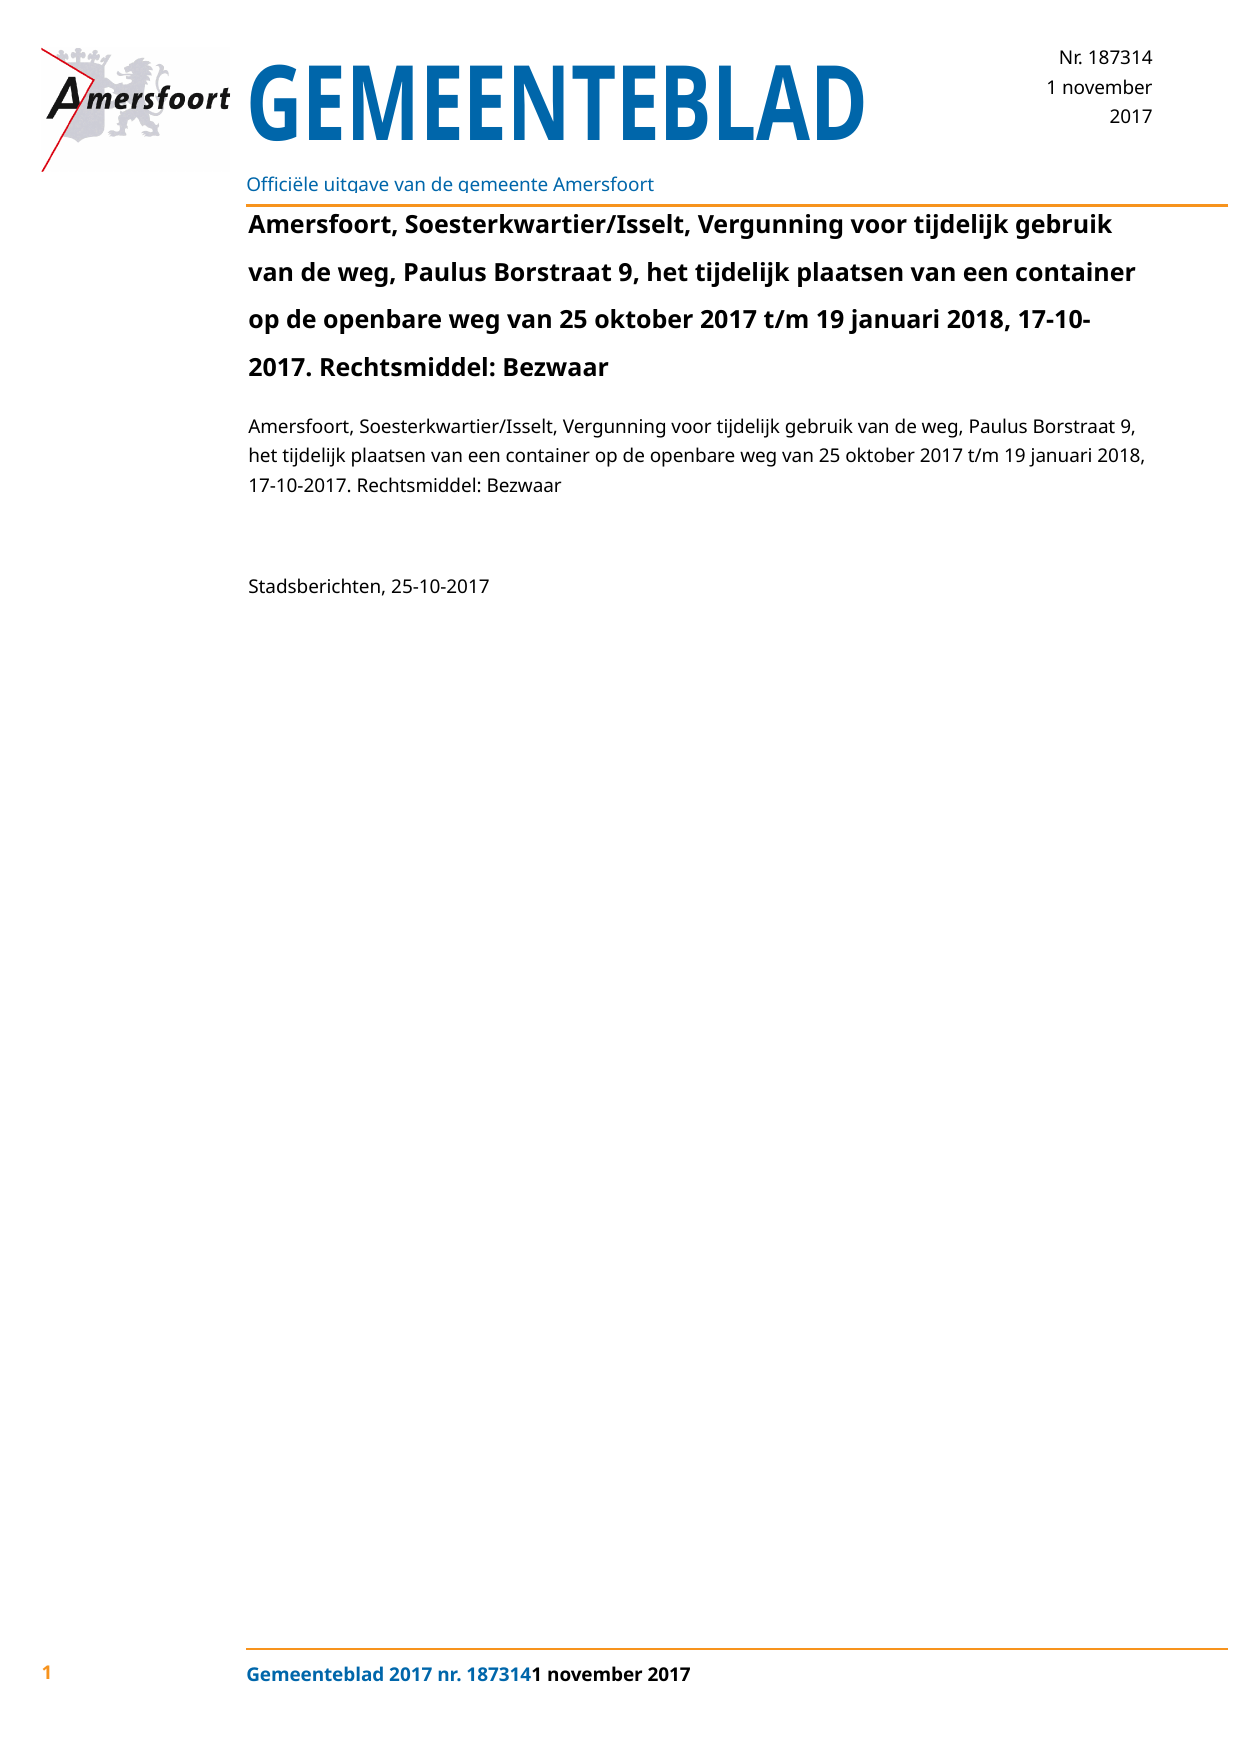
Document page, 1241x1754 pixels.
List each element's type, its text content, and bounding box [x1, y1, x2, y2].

picture [41, 47, 231, 172]
text Amersfoort, Soesterkwartier/Isselt, Vergunning voor tijdelijk gebruik van de weg, Paulus Borstraat 9, het tijdelijk plaatsen van een container op de openbare weg van 25 oktober 2017 t/m 19 januari 2018, 17-10-2017. Rechtsmiddel: Bezwaar [248, 413, 1152, 498]
text Stadsberichten, 25-10-2017 [248, 573, 1152, 599]
text Amersfoort, Soesterkwartier/Isselt, Vergunning voor tijdelijk gebruik van de weg, Paulus Borstraat 9, het tijdelijk plaatsen van een container op de openbare weg van 25 oktober 2017 t/m 19 januari 2018, 17-10-2017. Rechtsmiddel: Bezwaar [248, 207, 1152, 384]
